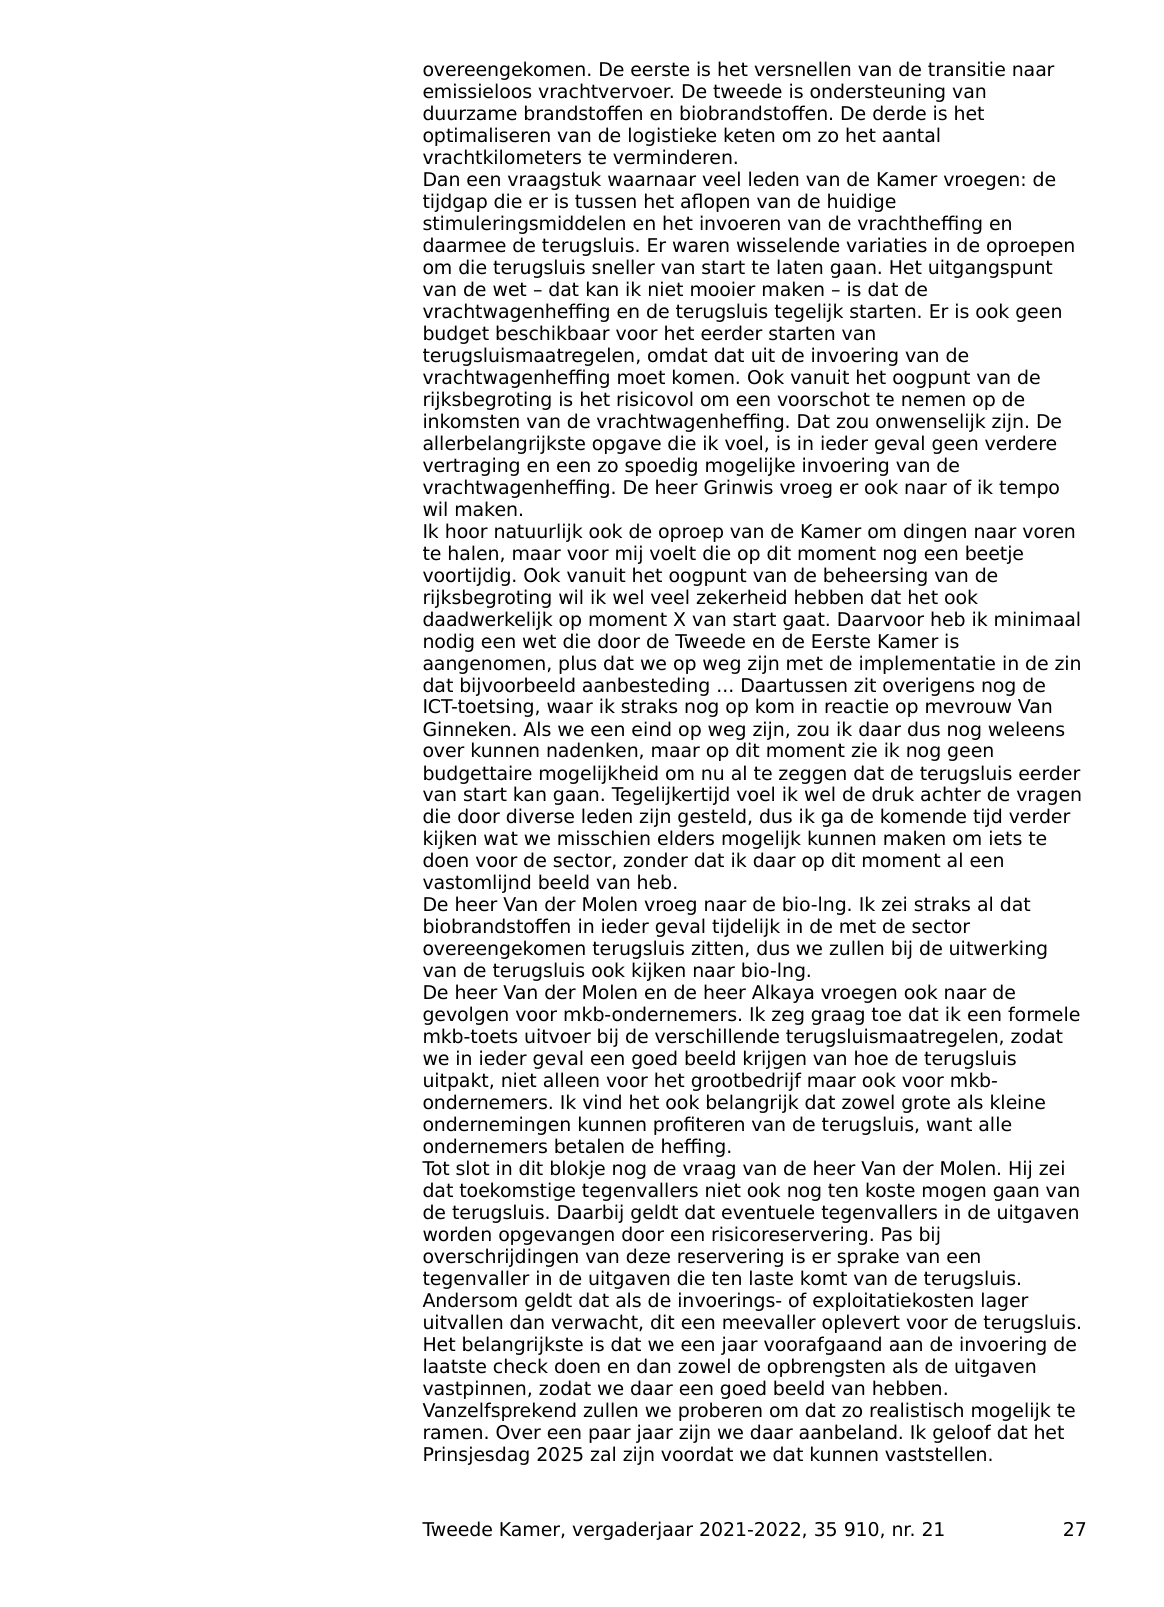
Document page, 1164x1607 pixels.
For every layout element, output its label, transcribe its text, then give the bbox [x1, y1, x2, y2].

text Ik hoor natuurlijk ook de oproep van de Kamer om dingen naar voren te halen, maar voor mij voelt die op dit moment nog een beetje voortijdig. Ook vanuit het oogpunt van de beheersing van de rijksbegroting wil ik wel veel zekerheid hebben dat het ook daadwerkelijk op moment X van start gaat. Daarvoor heb ik minimaal nodig een wet die door de Tweede en de Eerste Kamer is aangenomen, plus dat we op weg zijn met de implementatie in de zin dat bijvoorbeeld aanbesteding ... Daartussen zit overigens nog de ICT-toetsing, waar ik straks nog op kom in reactie op mevrouw Van Ginneken. Als we een eind op weg zijn, zou ik daar dus nog weleens over kunnen nadenken, maar op dit moment zie ik nog geen budgettaire mogelijkheid om nu al te zeggen dat de terugsluis eerder van start kan gaan. Tegelijkertijd voel ik wel de druk achter de vragen die door diverse leden zijn gesteld, dus ik ga de komende tijd verder kijken wat we misschien elders mogelijk kunnen maken om iets te doen voor de sector, zonder dat ik daar op dit moment al een vastomlijnd beeld van heb. [422, 521, 1087, 894]
text Tot slot in dit blokje nog de vraag van de heer Van der Molen. Hij zei dat toekomstige tegenvallers niet ook nog ten koste mogen gaan van de terugsluis. Daarbij geldt dat eventuele tegenvallers in de uitgaven worden opgevangen door een risicoreservering. Pas bij overschrijdingen van deze reservering is er sprake van een tegenvaller in de uitgaven die ten laste komt van de terugsluis. Andersom geldt dat als de invoerings- of exploitatiekosten lager uitvallen dan verwacht, dit een meevaller oplevert voor de terugsluis. Het belangrijkste is dat we een jaar voorafgaand aan de invoering de laatste check doen en dan zowel de opbrengsten als de uitgaven vastpinnen, zodat we daar een goed beeld van hebben. Vanzelfsprekend zullen we proberen om dat zo realistisch mogelijk te ramen. Over een paar jaar zijn we daar aanbeland. Ik geloof dat het Prinsjesdag 2025 zal zijn voordat we dat kunnen vaststellen. [422, 1158, 1087, 1466]
text overeengekomen. De eerste is het versnellen van de transitie naar emissieloos vrachtvervoer. De tweede is ondersteuning van duurzame brandstoffen en biobrandstoffen. De derde is het optimaliseren van de logistieke keten om zo het aantal vrachtkilometers te verminderen. [422, 59, 1087, 169]
text De heer Van der Molen en de heer Alkaya vroegen ook naar de gevolgen voor mkb-ondernemers. Ik zeg graag toe dat ik een formele mkb-toets uitvoer bij de verschillende terugsluismaatregelen, zodat we in ieder geval een goed beeld krijgen van hoe de terugsluis uitpakt, niet alleen voor het grootbedrijf maar ook voor mkb-ondernemers. Ik vind het ook belangrijk dat zowel grote als kleine ondernemingen kunnen profiteren van de terugsluis, want alle ondernemers betalen de heffing. [422, 982, 1087, 1158]
text Dan een vraagstuk waarnaar veel leden van de Kamer vroegen: de tijdgap die er is tussen het aflopen van de huidige stimuleringsmiddelen en het invoeren van de vrachtheffing en daarmee de terugsluis. Er waren wisselende variaties in de oproepen om die terugsluis sneller van start te laten gaan. Het uitgangspunt van de wet – dat kan ik niet mooier maken – is dat de vrachtwagenheffing en de terugsluis tegelijk starten. Er is ook geen budget beschikbaar voor het eerder starten van terugsluismaatregelen, omdat dat uit de invoering van de vrachtwagenheffing moet komen. Ook vanuit het oogpunt van de rijksbegroting is het risicovol om een voorschot te nemen op de inkomsten van de vrachtwagenheffing. Dat zou onwenselijk zijn. De allerbelangrijkste opgave die ik voel, is in ieder geval geen verdere vertraging en een zo spoedig mogelijke invoering van de vrachtwagenheffing. De heer Grinwis vroeg er ook naar of ik tempo wil maken. [422, 169, 1087, 521]
text De heer Van der Molen vroeg naar de bio-lng. Ik zei straks al dat biobrandstoffen in ieder geval tijdelijk in de met de sector overeengekomen terugsluis zitten, dus we zullen bij de uitwerking van de terugsluis ook kijken naar bio-lng. [422, 894, 1087, 982]
